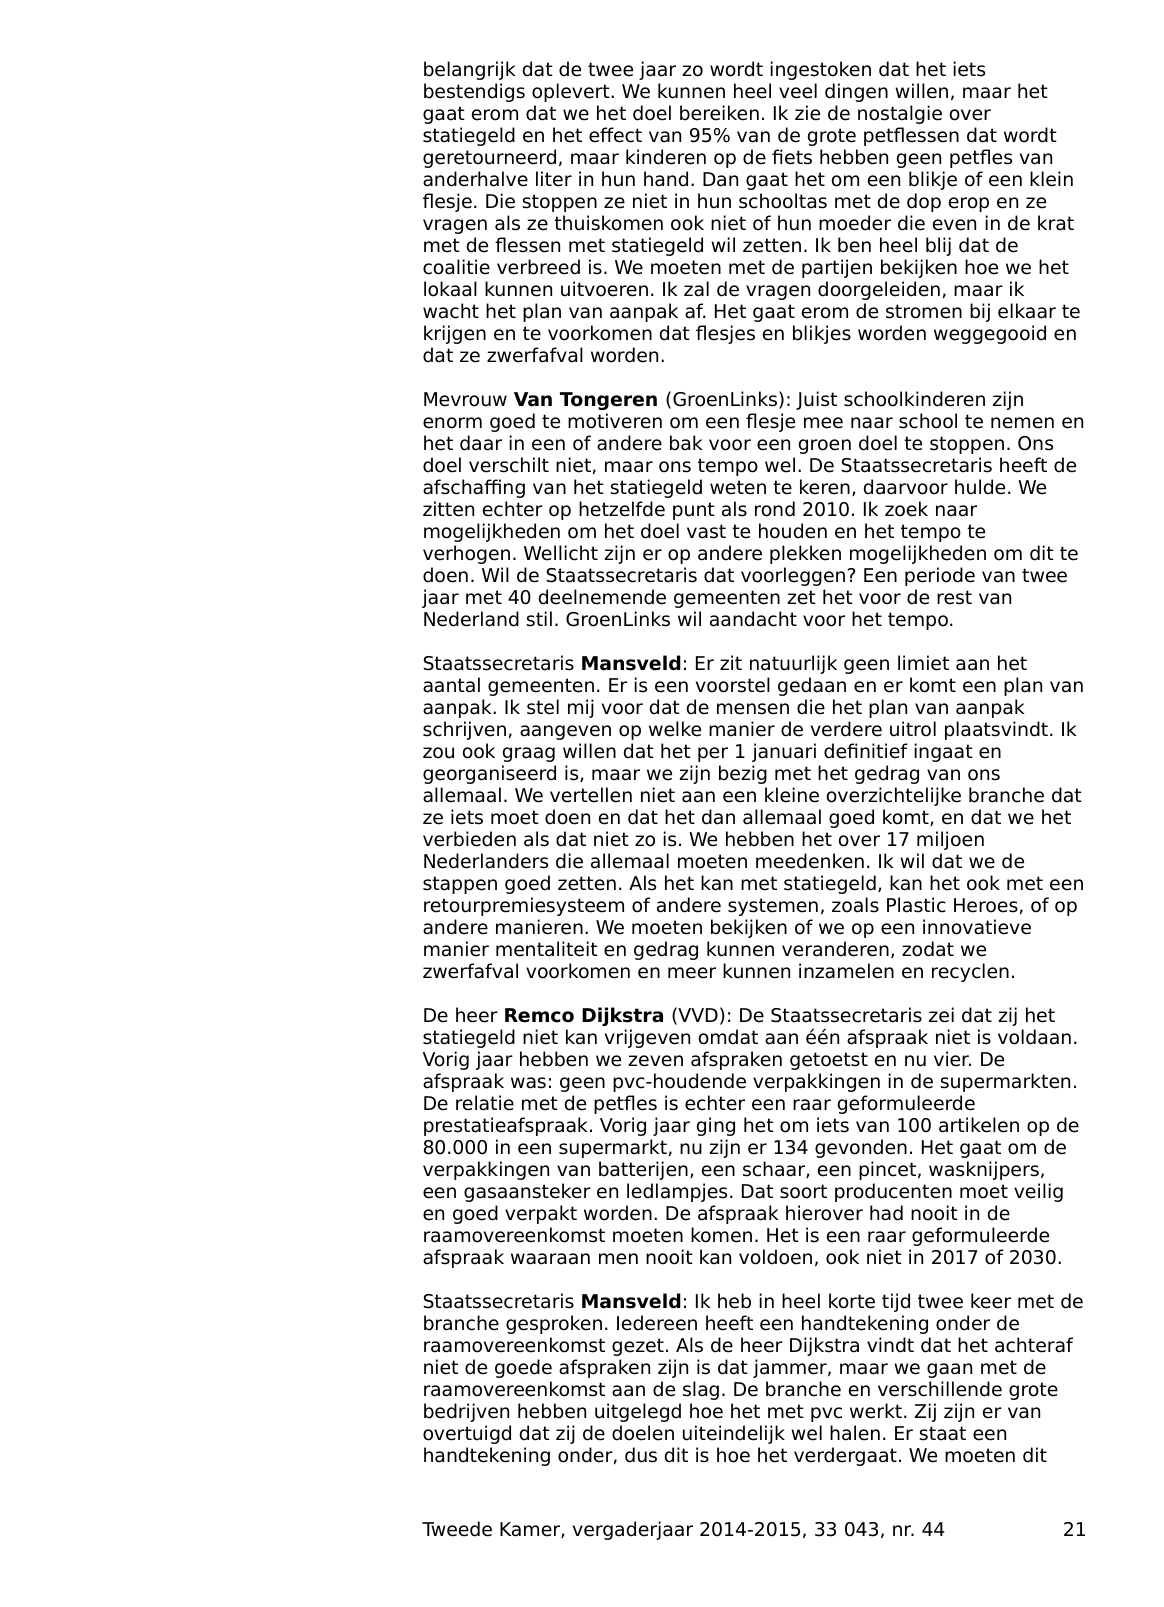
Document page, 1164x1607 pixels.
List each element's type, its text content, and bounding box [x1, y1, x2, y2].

text Staatssecretaris Mansveld: Ik heb in heel korte tijd twee keer met de branche gesproken. Iedereen heeft een handtekening onder de raamovereenkomst gezet. Als de heer Dijkstra vindt dat het achteraf niet de goede afspraken zijn is dat jammer, maar we gaan met de raamovereenkomst aan de slag. De branche en verschillende grote bedrijven hebben uitgelegd hoe het met pvc werkt. Zij zijn er van overtuigd dat zij de doelen uiteindelijk wel halen. Er staat een handtekening onder, dus dit is hoe het verdergaat. We moeten dit [422, 1291, 1087, 1467]
text Mevrouw Van Tongeren (GroenLinks): Juist schoolkinderen zijn enorm goed te motiveren om een flesje mee naar school te nemen en het daar in een of andere bak voor een groen doel te stoppen. Ons doel verschilt niet, maar ons tempo wel. De Staatssecretaris heeft de afschaffing van het statiegeld weten te keren, daarvoor hulde. We zitten echter op hetzelfde punt als rond 2010. Ik zoek naar mogelijkheden om het doel vast te houden en het tempo te verhogen. Wellicht zijn er op andere plekken mogelijkheden om dit te doen. Wil de Staatssecretaris dat voorleggen? Een periode van twee jaar met 40 deelnemende gemeenten zet het voor de rest van Nederland stil. GroenLinks wil aandacht voor het tempo. [422, 389, 1087, 631]
text Staatssecretaris Mansveld: Er zit natuurlijk geen limiet aan het aantal gemeenten. Er is een voorstel gedaan en er komt een plan van aanpak. Ik stel mij voor dat de mensen die het plan van aanpak schrijven, aangeven op welke manier de verdere uitrol plaatsvindt. Ik zou ook graag willen dat het per 1 januari definitief ingaat en georganiseerd is, maar we zijn bezig met het gedrag van ons allemaal. We vertellen niet aan een kleine overzichtelijke branche dat ze iets moet doen en dat het dan allemaal goed komt, en dat we het verbieden als dat niet zo is. We hebben het over 17 miljoen Nederlanders die allemaal moeten meedenken. Ik wil dat we de stappen goed zetten. Als het kan met statiegeld, kan het ook met een retourpremiesysteem of andere systemen, zoals Plastic Heroes, of op andere manieren. We moeten bekijken of we op een innovatieve manier mentaliteit en gedrag kunnen veranderen, zodat we zwerfafval voorkomen en meer kunnen inzamelen en recyclen. [422, 653, 1087, 983]
text belangrijk dat de twee jaar zo wordt ingestoken dat het iets bestendigs oplevert. We kunnen heel veel dingen willen, maar het gaat erom dat we het doel bereiken. Ik zie de nostalgie over statiegeld en het effect van 95% van de grote petflessen dat wordt geretourneerd, maar kinderen op de fiets hebben geen petfles van anderhalve liter in hun hand. Dan gaat het om een blikje of een klein flesje. Die stoppen ze niet in hun schooltas met de dop erop en ze vragen als ze thuiskomen ook niet of hun moeder die even in de krat met de flessen met statiegeld wil zetten. Ik ben heel blij dat de coalitie verbreed is. We moeten met de partijen bekijken hoe we het lokaal kunnen uitvoeren. Ik zal de vragen doorgeleiden, maar ik wacht het plan van aanpak af. Het gaat erom de stromen bij elkaar te krijgen en te voorkomen dat flesjes en blikjes worden weggegooid en dat ze zwerfafval worden. [422, 59, 1087, 367]
text De heer Remco Dijkstra (VVD): De Staatssecretaris zei dat zij het statiegeld niet kan vrijgeven omdat aan één afspraak niet is voldaan. Vorig jaar hebben we zeven afspraken getoetst en nu vier. De afspraak was: geen pvc-houdende verpakkingen in de supermarkten. De relatie met de petfles is echter een raar geformuleerde prestatieafspraak. Vorig jaar ging het om iets van 100 artikelen op de 80.000 in een supermarkt, nu zijn er 134 gevonden. Het gaat om de verpakkingen van batterijen, een schaar, een pincet, wasknijpers, een gasaansteker en ledlampjes. Dat soort producenten moet veilig en goed verpakt worden. De afspraak hierover had nooit in de raamovereenkomst moeten komen. Het is een raar geformuleerde afspraak waaraan men nooit kan voldoen, ook niet in 2017 of 2030. [422, 1005, 1087, 1268]
